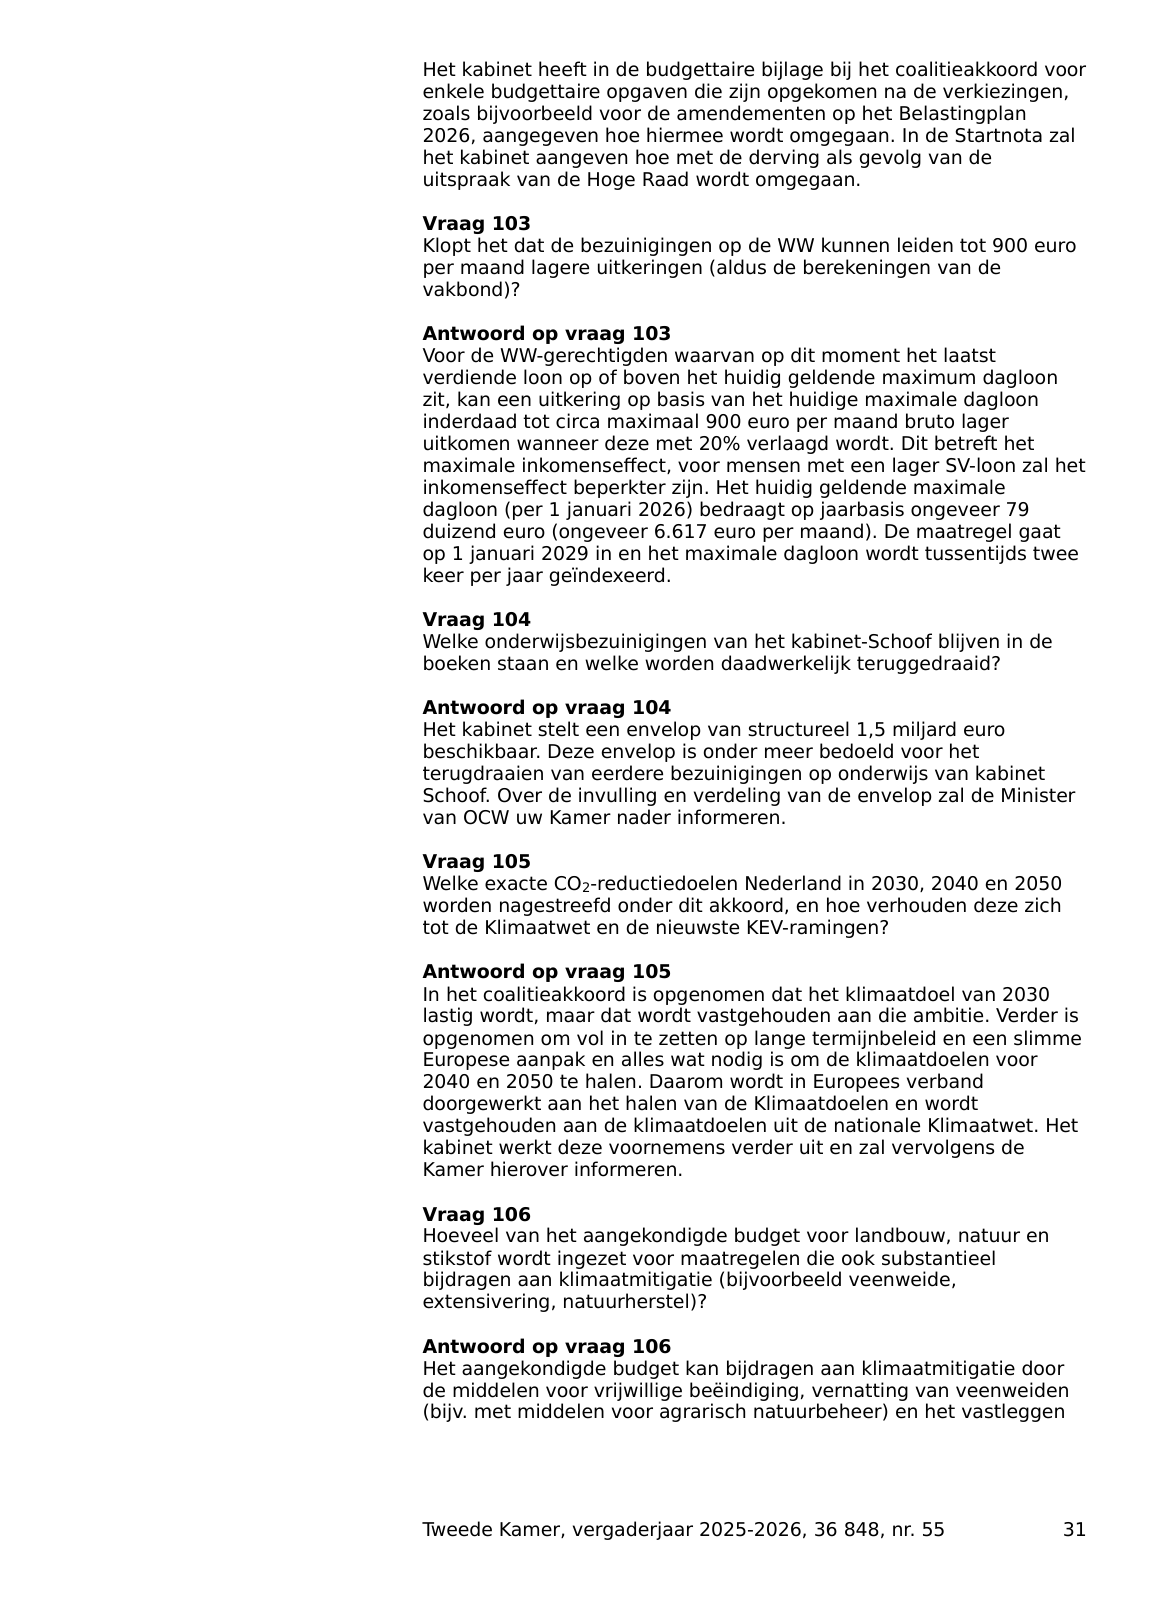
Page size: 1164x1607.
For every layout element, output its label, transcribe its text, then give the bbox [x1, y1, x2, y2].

text Antwoord op vraag 103 [422, 323, 1087, 345]
text Voor de WW-gerechtigden waarvan op dit moment het laatst verdiende loon op of boven het huidig geldende maximum dagloon zit, kan een uitkering op basis van het huidige maximale dagloon inderdaad tot circa maximaal 900 euro per maand bruto lager uitkomen wanneer deze met 20% verlaagd wordt. Dit betreft het maximale inkomenseffect, voor mensen met een lager SV-loon zal het inkomenseffect beperkter zijn. Het huidig geldende maximale dagloon (per 1 januari 2026) bedraagt op jaarbasis ongeveer 79 duizend euro (ongeveer 6.617 euro per maand). De maatregel gaat op 1 januari 2029 in en het maximale dagloon wordt tussentijds twee keer per jaar geïndexeerd. [422, 345, 1087, 587]
text Het kabinet heeft in de budgettaire bijlage bij het coalitieakkoord voor enkele budgettaire opgaven die zijn opgekomen na de verkiezingen, zoals bijvoorbeeld voor de amendementen op het Belastingplan 2026, aangegeven hoe hiermee wordt omgegaan. In de Startnota zal het kabinet aangeven hoe met de derving als gevolg van de uitspraak van de Hoge Raad wordt omgegaan. [422, 59, 1087, 191]
text Hoeveel van het aangekondigde budget voor landbouw, natuur en stikstof wordt ingezet voor maatregelen die ook substantieel bijdragen aan klimaatmitigatie (bijvoorbeeld veenweide, extensivering, natuurherstel)? [422, 1225, 1087, 1313]
text Welke onderwijsbezuinigingen van het kabinet-Schoof blijven in de boeken staan en welke worden daadwerkelijk teruggedraaid? [422, 631, 1087, 675]
text Antwoord op vraag 106 [422, 1336, 1087, 1357]
text Antwoord op vraag 104 [422, 697, 1087, 719]
text Welke exacte CO2-reductiedoelen Nederland in 2030, 2040 en 2050 worden nagestreefd onder dit akkoord, en hoe verhouden deze zich tot de Klimaatwet en de nieuwste KEV-ramingen? [422, 873, 1087, 939]
text Het aangekondigde budget kan bijdragen aan klimaatmitigatie door de middelen voor vrijwillige beëindiging, vernatting van veenweiden (bijv. met middelen voor agrarisch natuurbeheer) en het vastleggen [422, 1357, 1087, 1423]
text Vraag 105 [422, 851, 1087, 873]
text Het kabinet stelt een envelop van structureel 1,5 miljard euro beschikbaar. Deze envelop is onder meer bedoeld voor het terugdraaien van eerdere bezuinigingen op onderwijs van kabinet Schoof. Over de invulling en verdeling van de envelop zal de Minister van OCW uw Kamer nader informeren. [422, 719, 1087, 829]
text Antwoord op vraag 105 [422, 961, 1087, 983]
text Klopt het dat de bezuinigingen op de WW kunnen leiden tot 900 euro per maand lagere uitkeringen (aldus de berekeningen van de vakbond)? [422, 235, 1087, 301]
text Vraag 103 [422, 213, 1087, 235]
text Vraag 106 [422, 1203, 1087, 1225]
text Vraag 104 [422, 609, 1087, 631]
text In het coalitieakkoord is opgenomen dat het klimaatdoel van 2030 lastig wordt, maar dat wordt vastgehouden aan die ambitie. Verder is opgenomen om vol in te zetten op lange termijnbeleid en een slimme Europese aanpak en alles wat nodig is om de klimaatdoelen voor 2040 en 2050 te halen. Daarom wordt in Europees verband doorgewerkt aan het halen van de Klimaatdoelen en wordt vastgehouden aan de klimaatdoelen uit de nationale Klimaatwet. Het kabinet werkt deze voornemens verder uit en zal vervolgens de Kamer hierover informeren. [422, 983, 1087, 1181]
